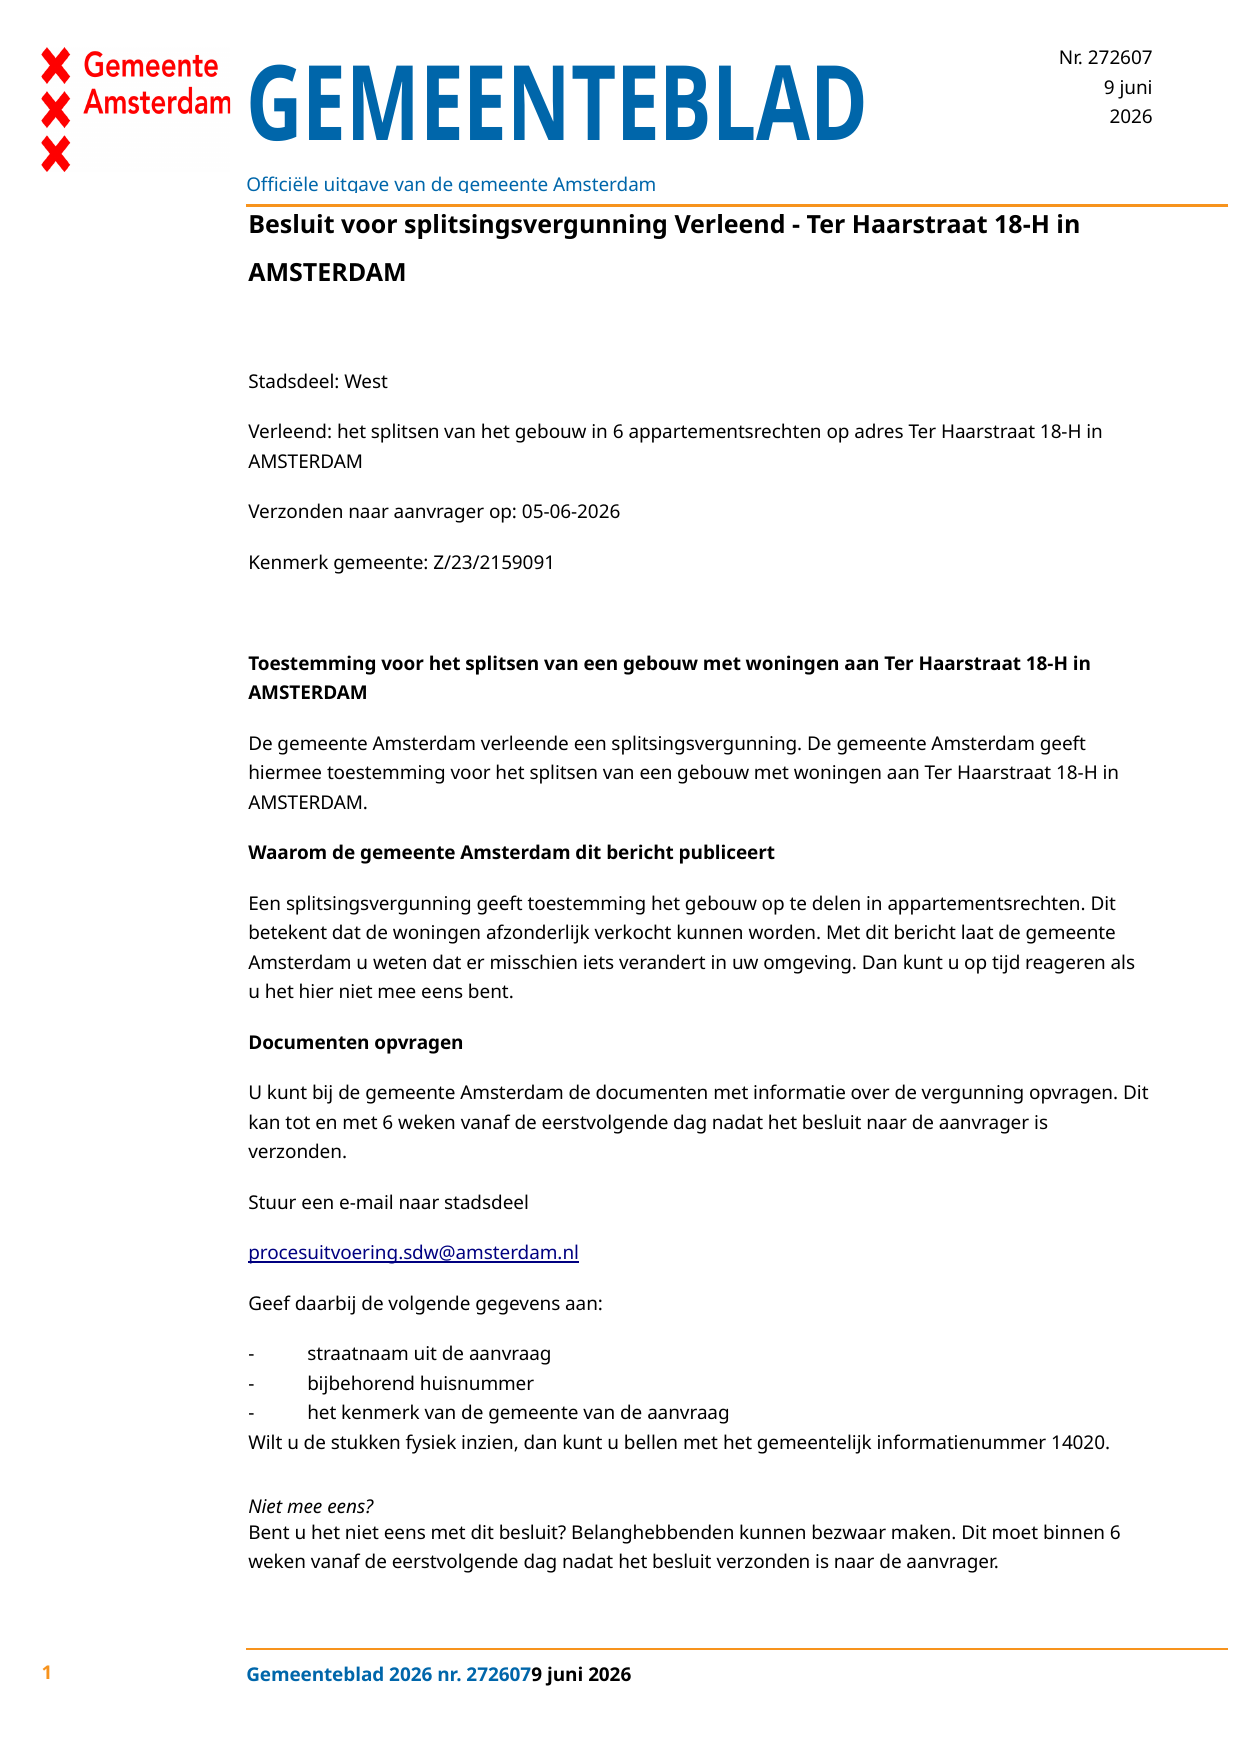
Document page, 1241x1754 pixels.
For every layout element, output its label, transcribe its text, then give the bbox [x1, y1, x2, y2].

text Kenmerk gemeente: Z/23/2159091 [248, 549, 1152, 575]
picture [41, 47, 231, 172]
text Toestemming voor het splitsen van een gebouw met woningen aan Ter Haarstraat 18-H in AMSTERDAM [248, 650, 1152, 705]
text Niet mee eens? [248, 1493, 1152, 1519]
text Een splitsingsvergunning geeft toestemming het gebouw op te delen in appartementsrechten. Dit betekent dat de woningen afzonderlijk verkocht kunnen worden. Met dit bericht laat de gemeente Amsterdam u weten dat er misschien iets verandert in uw omgeving. Dan kunt u op tijd reageren als u het hier niet mee eens bent. [248, 890, 1152, 1004]
list het kenmerk van de gemeente van de aanvraag [248, 1399, 1152, 1425]
text Bent u het niet eens met dit besluit? Belanghebbenden kunnen bezwaar maken. Dit moet binnen 6 weken vanaf de eerstvolgende dag nadat het besluit verzonden is naar de aanvrager. [248, 1519, 1152, 1574]
text Verleend: het splitsen van het gebouw in 6 appartementsrechten op adres Ter Haarstraat 18-H in AMSTERDAM [248, 419, 1152, 474]
text Stuur een e-mail naar stadsdeel [248, 1189, 1152, 1215]
text Stadsdeel: West [248, 368, 1152, 394]
text Waarom de gemeente Amsterdam dit bericht publiceert [248, 839, 1152, 865]
text U kunt bij de gemeente Amsterdam de documenten met informatie over de vergunning opvragen. Dit kan tot en met 6 weken vanaf de eerstvolgende dag nadat het besluit naar de aanvrager is verzonden. [248, 1079, 1152, 1164]
text procesuitvoering.sdw@amsterdam.nl [248, 1239, 1152, 1265]
list straatnaam uit de aanvraag [248, 1340, 1152, 1366]
text Geef daarbij de volgende gegevens aan: [248, 1290, 1152, 1316]
text De gemeente Amsterdam verleende een splitsingsvergunning. De gemeente Amsterdam geeft hiermee toestemming voor het splitsen van een gebouw met woningen aan Ter Haarstraat 18-H in AMSTERDAM. [248, 730, 1152, 815]
text Wilt u de stukken fysiek inzien, dan kunt u bellen met het gemeentelijk informatienummer 14020. [248, 1429, 1152, 1455]
list bijbehorend huisnummer [248, 1370, 1152, 1396]
text Verzonden naar aanvrager op: 05-06-2026 [248, 499, 1152, 524]
text Besluit voor splitsingsvergunning Verleend - Ter Haarstraat 18-H in AMSTERDAM [248, 207, 1152, 288]
text Documenten opvragen [248, 1029, 1152, 1055]
